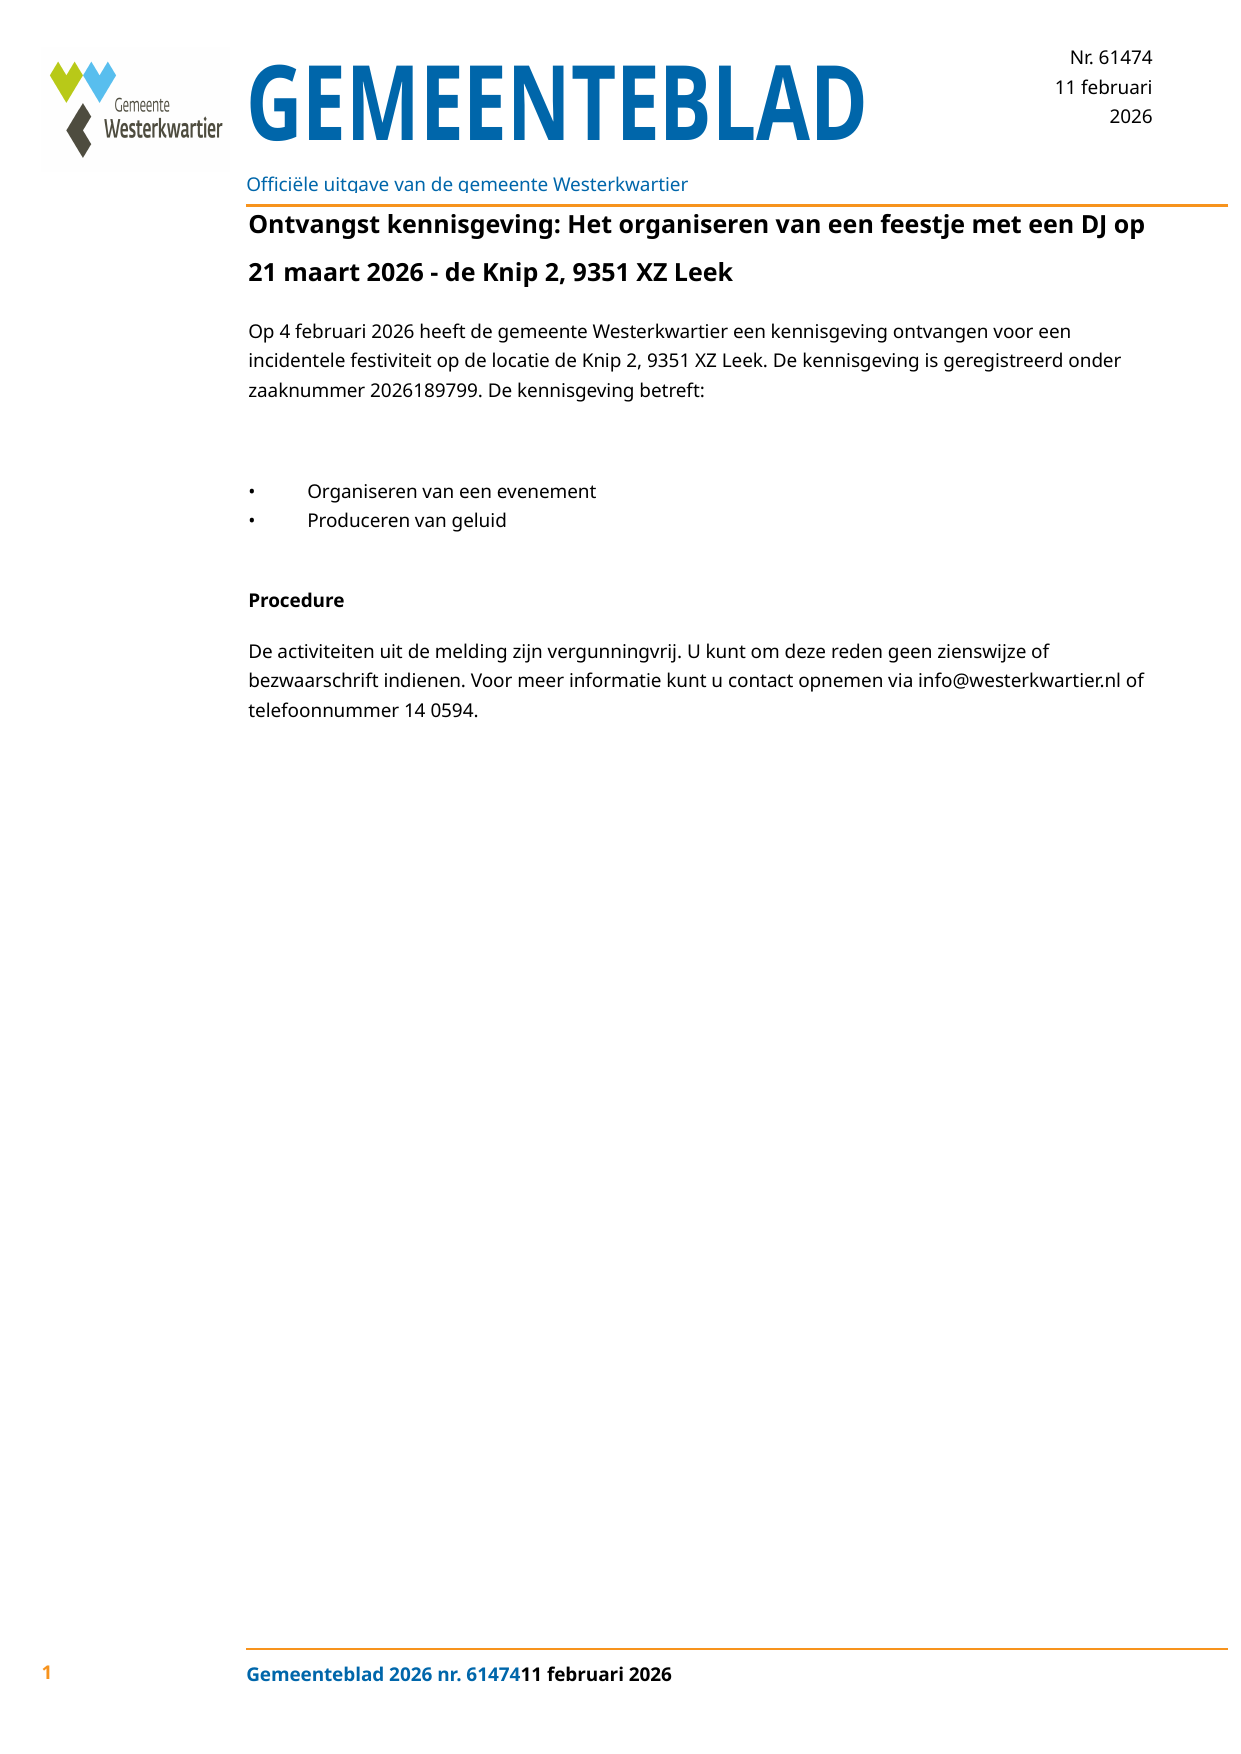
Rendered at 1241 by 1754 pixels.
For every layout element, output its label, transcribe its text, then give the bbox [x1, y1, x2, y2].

text Op 4 februari 2026 heeft de gemeente Westerkwartier een kennisgeving ontvangen voor een incidentele festiviteit op de locatie de Knip 2, 9351 XZ Leek. De kennisgeving is geregistreerd onder zaaknummer 2026189799. De kennisgeving betreft: [248, 318, 1152, 403]
list Produceren van geluid [248, 507, 1152, 533]
text Ontvangst kennisgeving: Het organiseren van een feestje met een DJ op 21 maart 2026 - de Knip 2, 9351 XZ Leek [248, 207, 1152, 288]
list Organiseren van een evenement [248, 478, 1152, 504]
picture [41, 47, 231, 172]
text Procedure [248, 587, 1152, 613]
text De activiteiten uit de melding zijn vergunningvrij. U kunt om deze reden geen zienswijze of bezwaarschrift indienen. Voor meer informatie kunt u contact opnemen via info@westerkwartier.nl of telefoonnummer 14 0594. [248, 638, 1152, 723]
